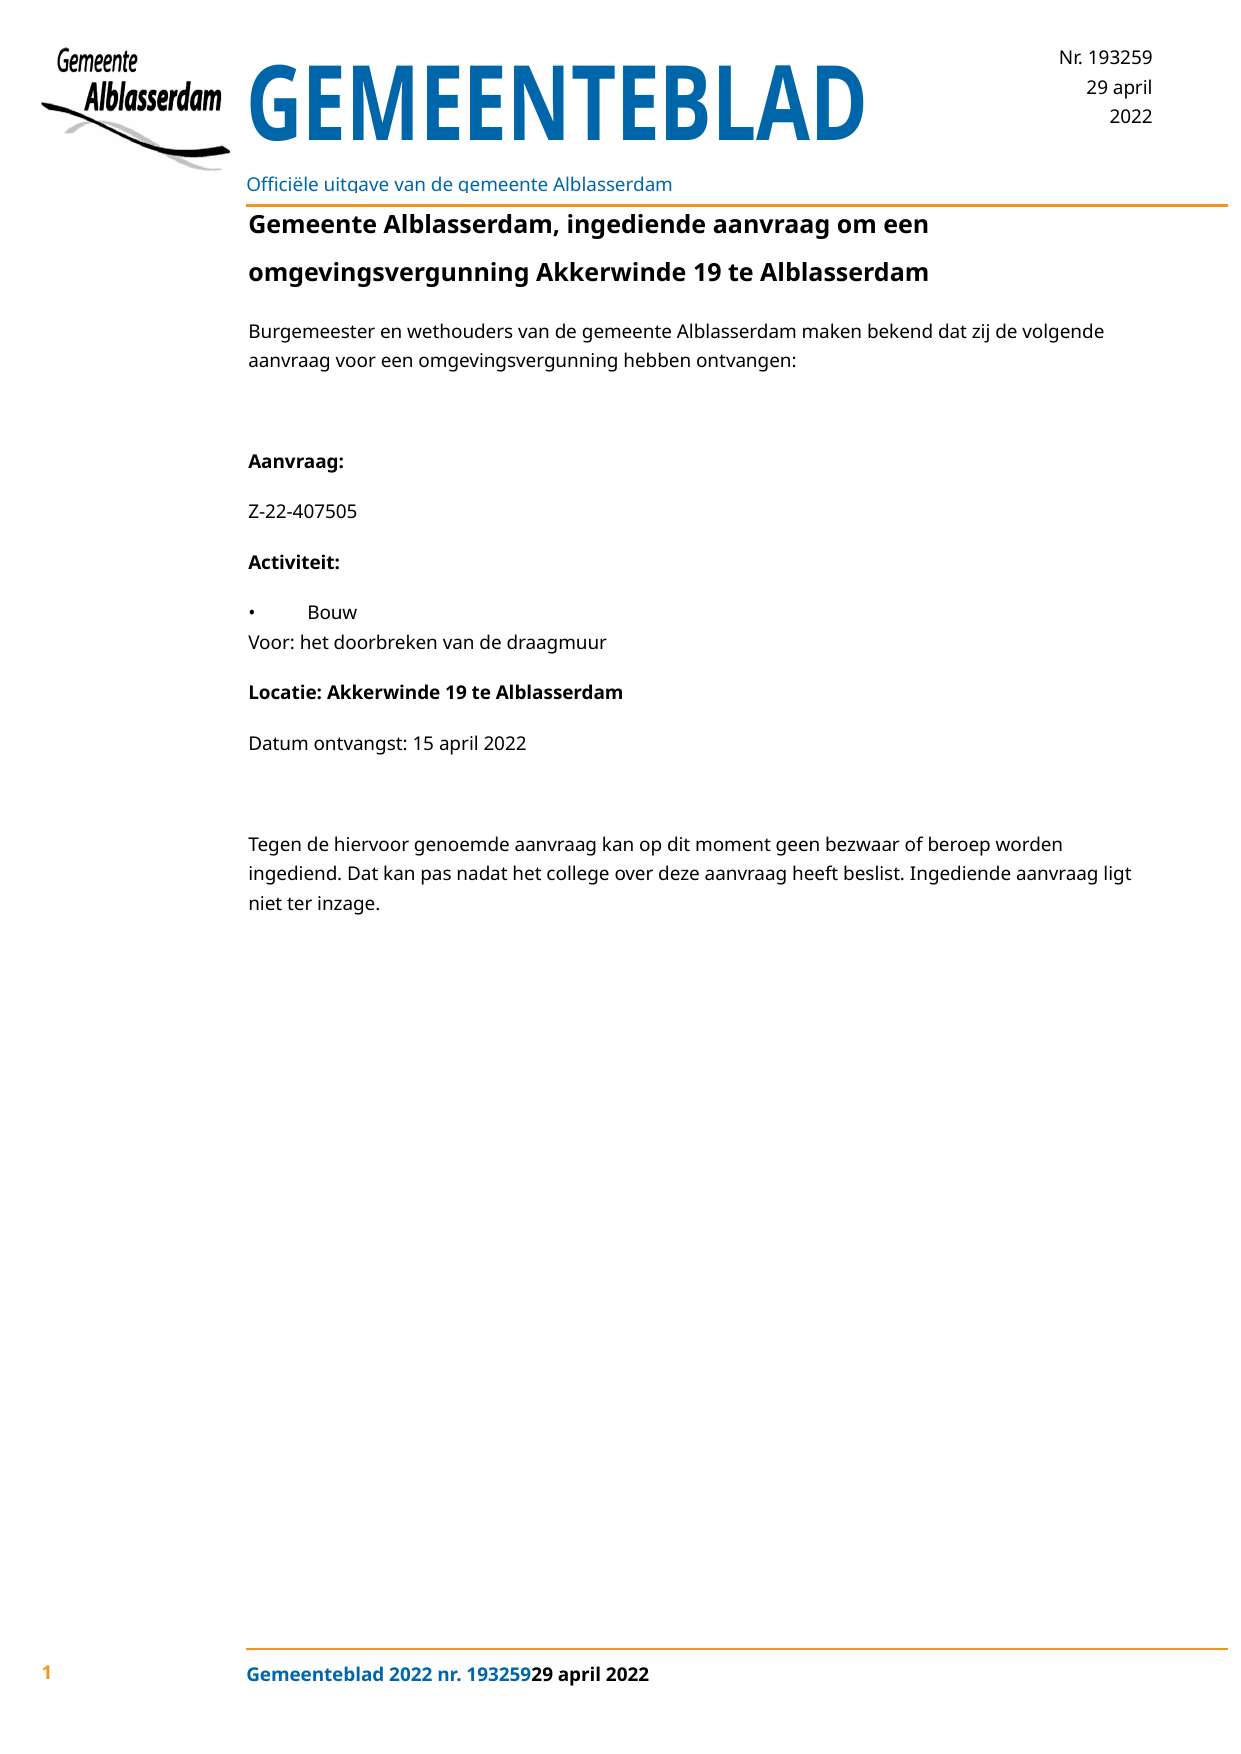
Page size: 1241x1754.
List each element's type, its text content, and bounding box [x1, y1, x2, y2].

text Locatie: Akkerwinde 19 te Alblasserdam [248, 679, 1152, 705]
list Bouw [248, 599, 1152, 625]
text Z-22-407505 [248, 499, 1152, 524]
text Activiteit: [248, 549, 1152, 575]
text Tegen de hiervoor genoemde aanvraag kan op dit moment geen bezwaar of beroep worden ingediend. Dat kan pas nadat het college over deze aanvraag heeft beslist. Ingediende aanvraag ligt niet ter inzage. [248, 831, 1152, 916]
text Aanvraag: [248, 448, 1152, 474]
text Voor: het doorbreken van de draagmuur [248, 629, 1152, 655]
text Gemeente Alblasserdam, ingediende aanvraag om een omgevingsvergunning Akkerwinde 19 te Alblasserdam [248, 207, 1152, 288]
text Datum ontvangst: 15 april 2022 [248, 730, 1152, 756]
text Burgemeester en wethouders van de gemeente Alblasserdam maken bekend dat zij de volgende aanvraag voor een omgevingsvergunning hebben ontvangen: [248, 318, 1152, 373]
picture [41, 47, 231, 172]
